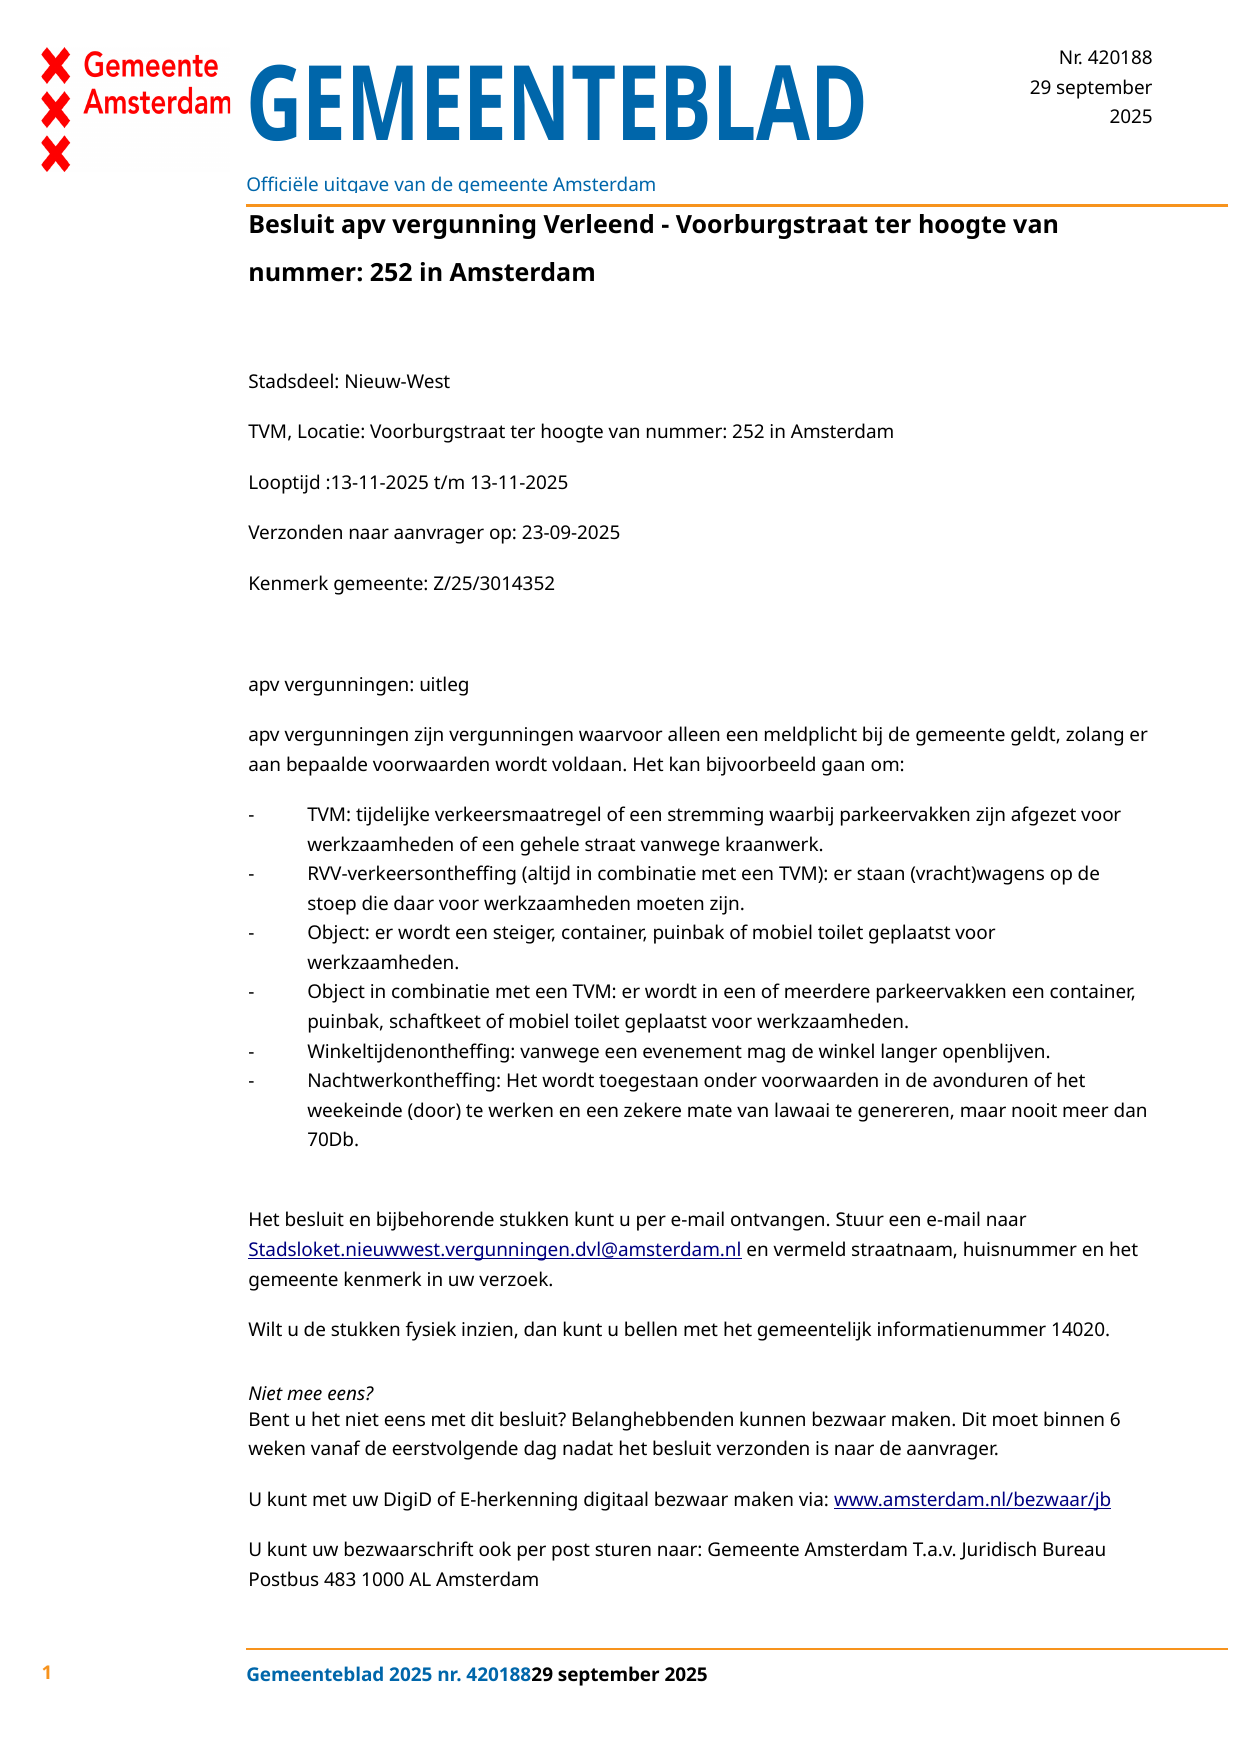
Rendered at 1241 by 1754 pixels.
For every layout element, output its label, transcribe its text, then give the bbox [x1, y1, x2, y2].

text Verzonden naar aanvrager op: 23-09-2025 [248, 519, 1152, 545]
text apv vergunningen: uitleg [248, 671, 1152, 697]
text Stadsdeel: Nieuw-West [248, 368, 1152, 394]
list Nachtwerkontheffing: Het wordt toegestaan onder voorwaarden in de avonduren of het weekeinde (door) te werken en een zekere mate van lawaai te genereren, maar nooit meer dan 70Db. [248, 1067, 1152, 1152]
text U kunt uw bezwaarschrift ook per post sturen naar: Gemeente Amsterdam T.a.v. Juridisch Bureau Postbus 483 1000 AL Amsterdam [248, 1536, 1152, 1592]
text Het besluit en bijbehorende stukken kunt u per e-mail ontvangen. Stuur een e-mail naar Stadsloket.nieuwwest.vergunningen.dvl@amsterdam.nl en vermeld straatnaam, huisnummer en het gemeente kenmerk in uw verzoek. [248, 1207, 1152, 1292]
text Looptijd :13-11-2025 t/m 13-11-2025 [248, 469, 1152, 495]
list RVV-verkeersontheffing (altijd in combinatie met een TVM): er staan (vracht)wagens op de stoep die daar voor werkzaamheden moeten zijn. [248, 860, 1152, 916]
text U kunt met uw DigiD of E-herkenning digitaal bezwaar maken via: www.amsterdam.nl/bezwaar/jb [248, 1486, 1152, 1512]
text Bent u het niet eens met dit besluit? Belanghebbenden kunnen bezwaar maken. Dit moet binnen 6 weken vanaf de eerstvolgende dag nadat het besluit verzonden is naar de aanvrager. [248, 1406, 1152, 1461]
list Object: er wordt een steiger, container, puinbak of mobiel toilet geplaatst voor werkzaamheden. [248, 919, 1152, 975]
text Kenmerk gemeente: Z/25/3014352 [248, 570, 1152, 596]
text apv vergunningen zijn vergunningen waarvoor alleen een meldplicht bij de gemeente geldt, zolang er aan bepaalde voorwaarden wordt voldaan. Het kan bijvoorbeeld gaan om: [248, 721, 1152, 777]
text Besluit apv vergunning Verleend - Voorburgstraat ter hoogte van nummer: 252 in Amsterdam [248, 207, 1152, 288]
list Winkeltijdenontheffing: vanwege een evenement mag de winkel langer openblijven. [248, 1038, 1152, 1064]
text Wilt u de stukken fysiek inzien, dan kunt u bellen met het gemeentelijk informatienummer 14020. [248, 1316, 1152, 1342]
list TVM: tijdelijke verkeersmaatregel of een stremming waarbij parkeervakken zijn afgezet voor werkzaamheden of een gehele straat vanwege kraanwerk. [248, 801, 1152, 857]
text Niet mee eens? [248, 1380, 1152, 1406]
text TVM, Locatie: Voorburgstraat ter hoogte van nummer: 252 in Amsterdam [248, 419, 1152, 444]
picture [41, 47, 231, 172]
list Object in combinatie met een TVM: er wordt in een of meerdere parkeervakken een container, puinbak, schaftkeet of mobiel toilet geplaatst voor werkzaamheden. [248, 979, 1152, 1034]
